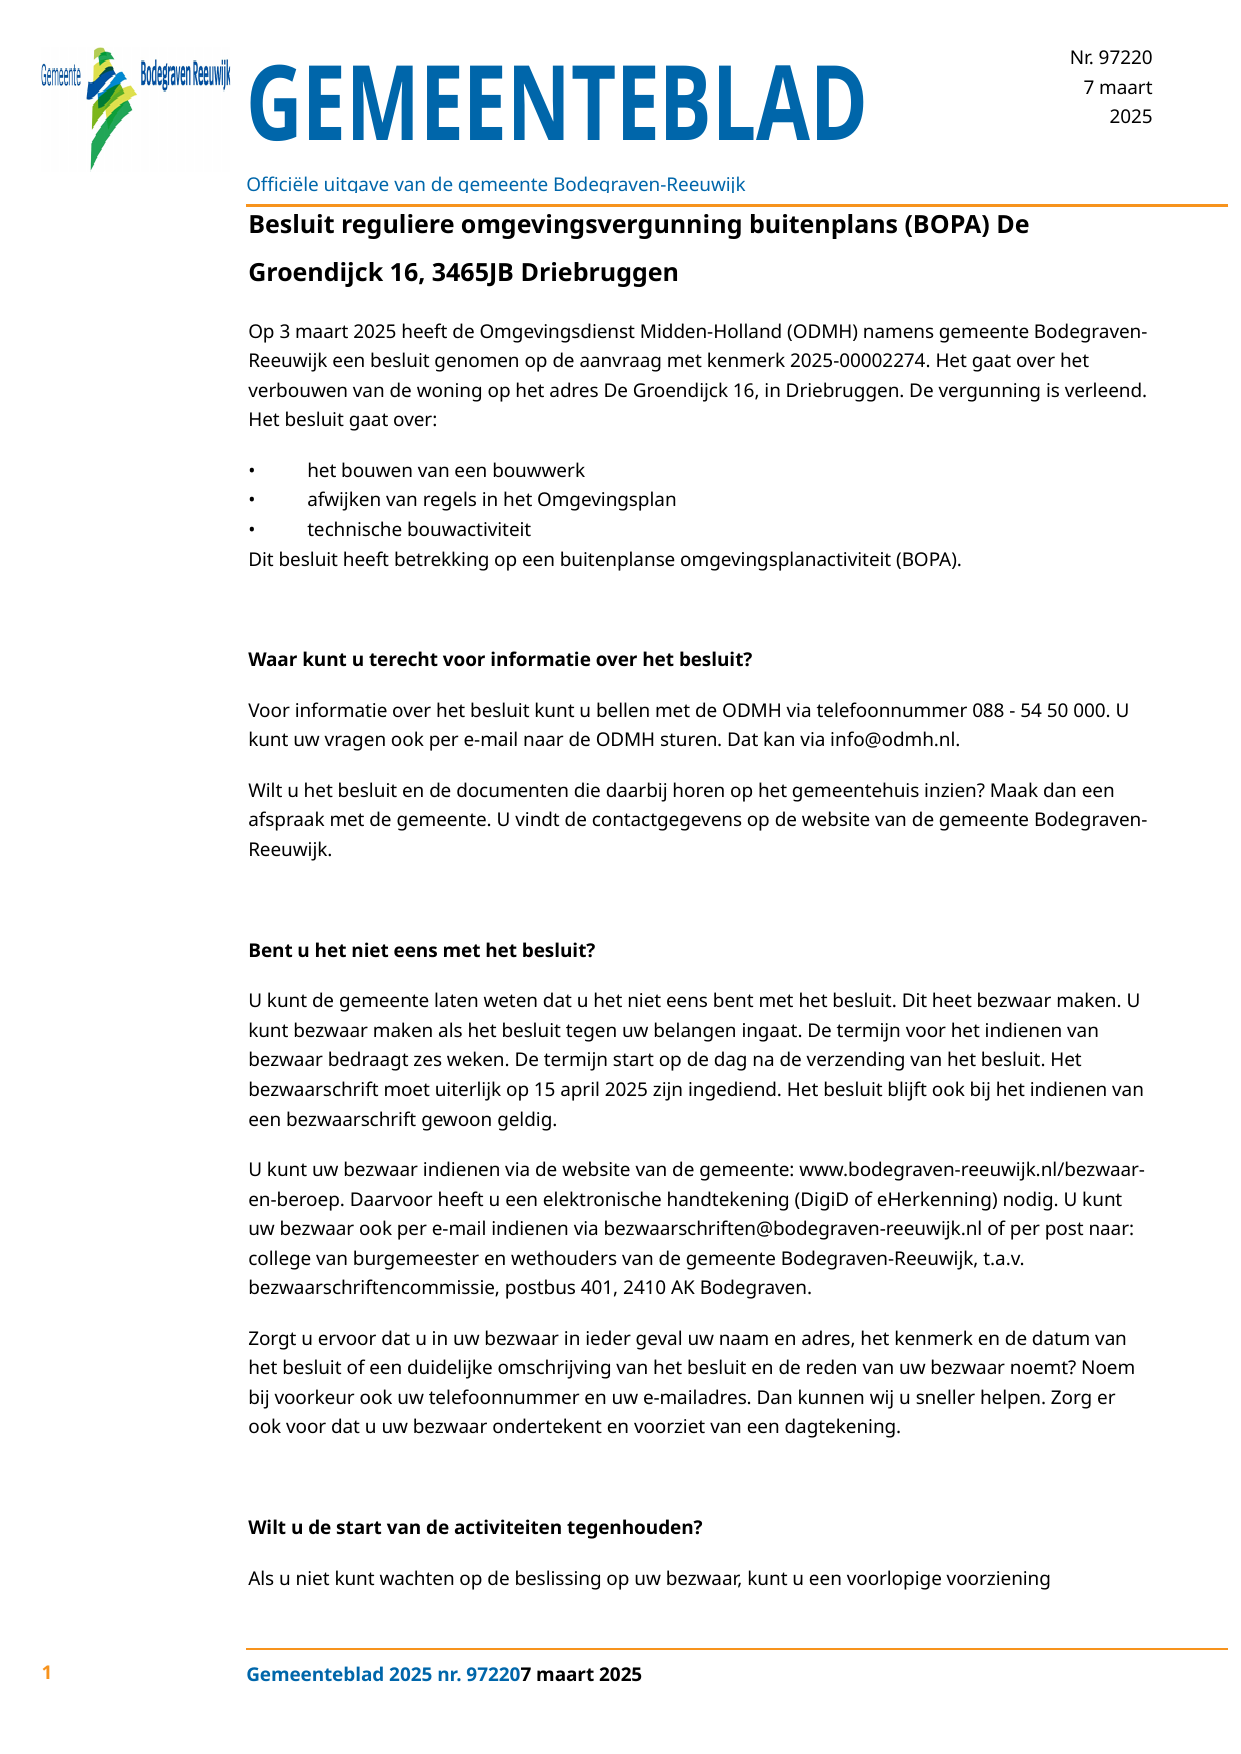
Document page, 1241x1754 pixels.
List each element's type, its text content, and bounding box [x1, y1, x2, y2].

picture [41, 47, 231, 172]
text Wilt u het besluit en de documenten die daarbij horen op het gemeentehuis inzien? Maak dan een afspraak met de gemeente. U vindt de contactgegevens op de website van de gemeente Bodegraven-Reeuwijk. [248, 777, 1152, 862]
text Op 3 maart 2025 heeft de Omgevingsdienst Midden-Holland (ODMH) namens gemeente Bodegraven-Reeuwijk een besluit genomen op de aanvraag met kenmerk 2025-00002274. Het gaat over het verbouwen van de woning op het adres De Groendijck 16, in Driebruggen. De vergunning is verleend. Het besluit gaat over: [248, 318, 1152, 432]
text Als u niet kunt wachten op de beslissing op uw bezwaar, kunt u een voorlopige voorziening [248, 1565, 1152, 1591]
text Wilt u de start van de activiteiten tegenhouden? [248, 1514, 1152, 1540]
text U kunt de gemeente laten weten dat u het niet eens bent met het besluit. Dit heet bezwaar maken. U kunt bezwaar maken als het besluit tegen uw belangen ingaat. De termijn voor het indienen van bezwaar bedraagt zes weken. De termijn start op de dag na de verzending van het besluit. Het bezwaarschrift moet uiterlijk op 15 april 2025 zijn ingediend. Het besluit blijft ook bij het indienen van een bezwaarschrift gewoon geldig. [248, 987, 1152, 1132]
list afwijken van regels in het Omgevingsplan [248, 487, 1152, 512]
text Waar kunt u terecht voor informatie over het besluit? [248, 647, 1152, 672]
list technische bouwactiviteit [248, 516, 1152, 542]
text Besluit reguliere omgevingsvergunning buitenplans (BOPA) De Groendijck 16, 3465JB Driebruggen [248, 207, 1152, 288]
text Dit besluit heeft betrekking op een buitenplanse omgevingsplanactiviteit (BOPA). [248, 546, 1152, 572]
text Bent u het niet eens met het besluit? [248, 937, 1152, 963]
text Voor informatie over het besluit kunt u bellen met de ODMH via telefoonnummer 088 - 54 50 000. U kunt uw vragen ook per e-mail naar de ODMH sturen. Dat kan via info@odmh.nl. [248, 697, 1152, 752]
text Zorgt u ervoor dat u in uw bezwaar in ieder geval uw naam en adres, het kenmerk en de datum van het besluit of een duidelijke omschrijving van het besluit en de reden van uw bezwaar noemt? Noem bij voorkeur ook uw telefoonnummer en uw e-mailadres. Dan kunnen wij u sneller helpen. Zorg er ook voor dat u uw bezwaar ondertekent en voorziet van een dagtekening. [248, 1325, 1152, 1439]
list het bouwen van een bouwwerk [248, 457, 1152, 483]
text U kunt uw bezwaar indienen via de website van de gemeente: www.bodegraven-reeuwijk.nl/bezwaar-en-beroep. Daarvoor heeft u een elektronische handtekening (DigiD of eHerkenning) nodig. U kunt uw bezwaar ook per e-mail indienen via bezwaarschriften@bodegraven-reeuwijk.nl of per post naar: college van burgemeester en wethouders van de gemeente Bodegraven-Reeuwijk, t.a.v. bezwaarschriftencommissie, postbus 401, 2410 AK Bodegraven. [248, 1156, 1152, 1300]
